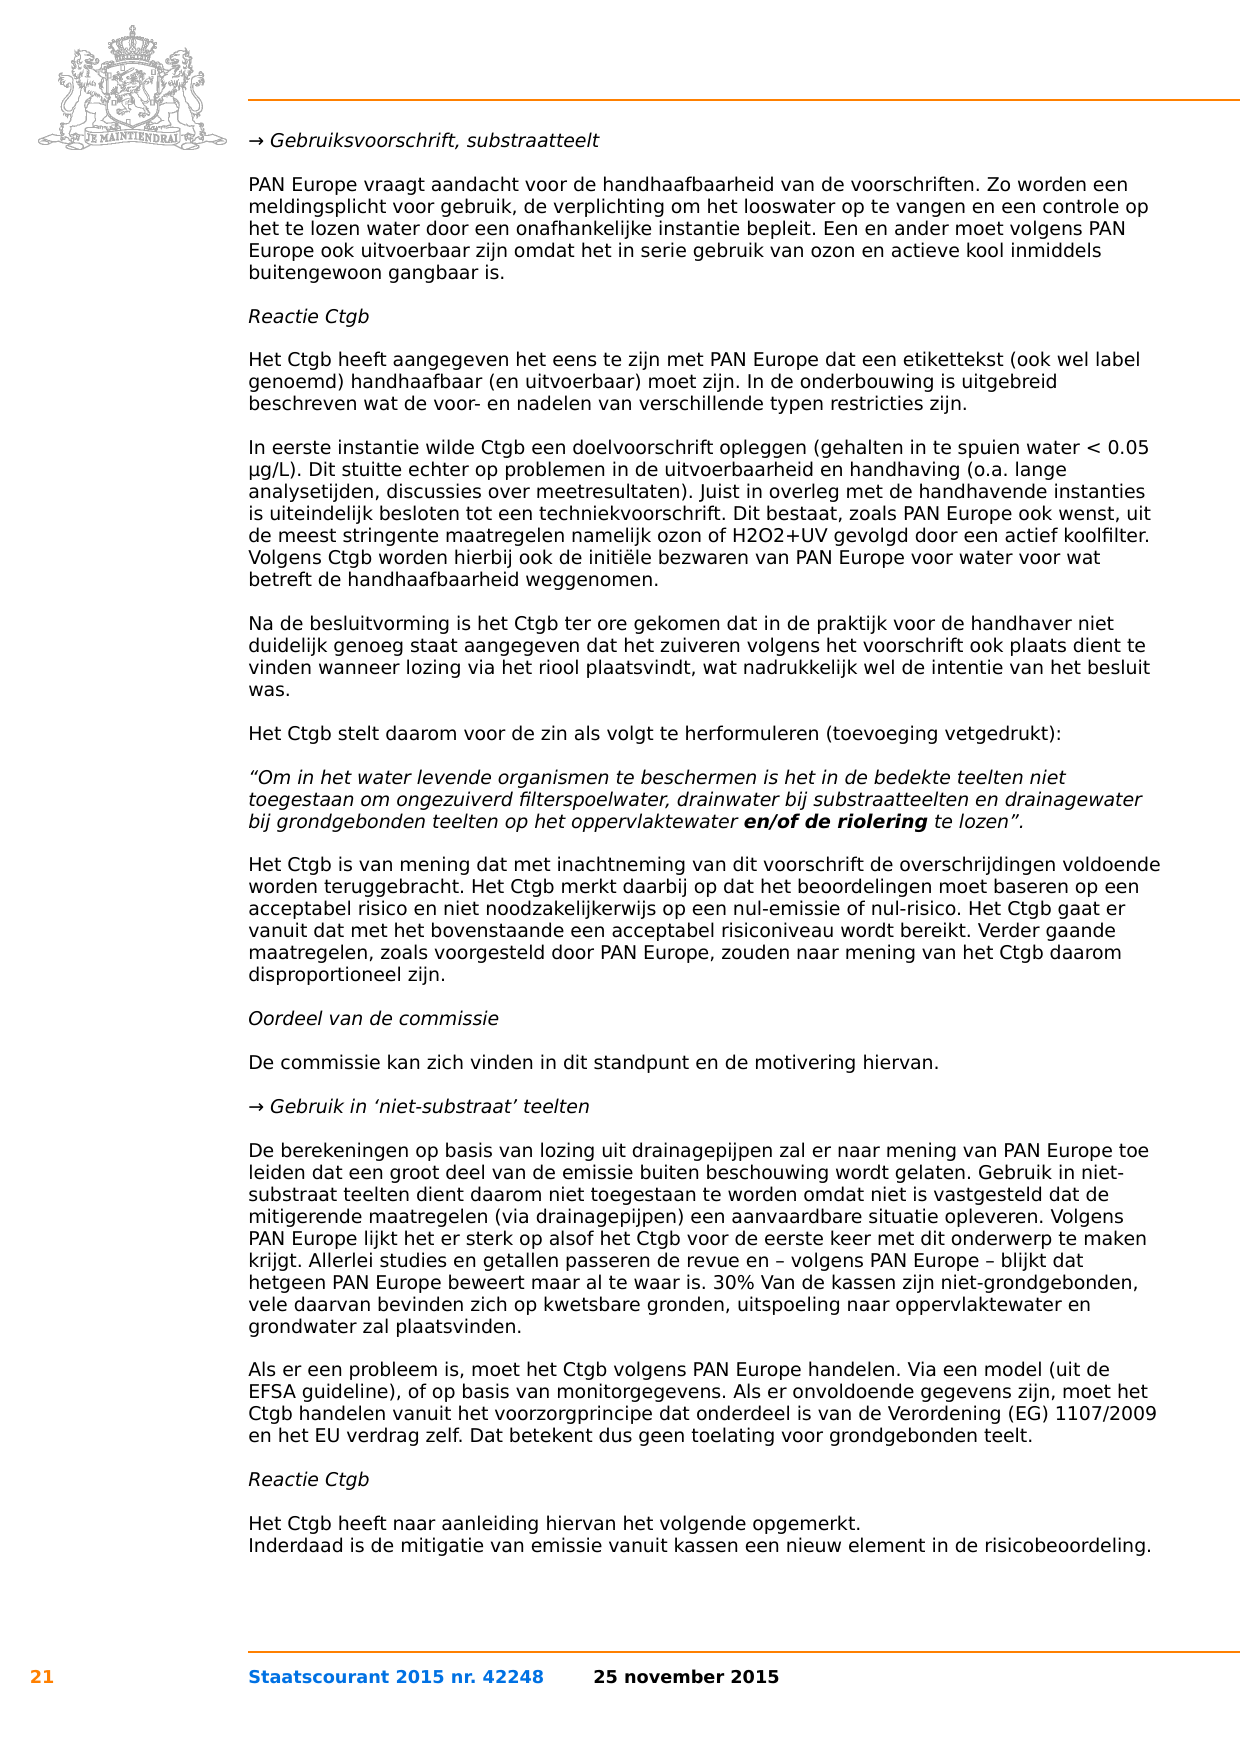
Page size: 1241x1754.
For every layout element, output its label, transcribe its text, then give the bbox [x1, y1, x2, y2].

text Als er een probleem is, moet het Ctgb volgens PAN Europe handelen. Via een model (uit de EFSA guideline), of op basis van monitorgegevens. Als er onvoldoende gegevens zijn, moet het Ctgb handelen vanuit het voorzorgprincipe dat onderdeel is van de Verordening (EG) 1107/2009 en het EU verdrag zelf. Dat betekent dus geen toelating voor grondgebonden teelt. [248, 1359, 1163, 1447]
subtitle Reactie Ctgb [248, 1469, 1163, 1491]
text Het Ctgb stelt daarom voor de zin als volgt te herformuleren (toevoeging vetgedrukt): [248, 723, 1163, 745]
text Na de besluitvorming is het Ctgb ter ore gekomen dat in de praktijk voor de handhaver niet duidelijk genoeg staat aangegeven dat het zuiveren volgens het voorschrift ook plaats dient te vinden wanneer lozing via het riool plaatsvindt, wat nadrukkelijk wel de intentie van het besluit was. [248, 613, 1163, 701]
subtitle Reactie Ctgb [248, 306, 1163, 327]
text Het Ctgb heeft naar aanleiding hiervan het volgende opgemerkt. [248, 1513, 1163, 1535]
text Het Ctgb heeft aangegeven het eens te zijn met PAN Europe dat een etikettekst (ook wel label genoemd) handhaafbaar (en uitvoerbaar) moet zijn. In de onderbouwing is uitgebreid beschreven wat de voor- en nadelen van verschillende typen restricties zijn. [248, 349, 1163, 415]
picture [38, 25, 227, 150]
subtitle Oordeel van de commissie [248, 1008, 1163, 1030]
text In eerste instantie wilde Ctgb een doelvoorschrift opleggen (gehalten in te spuien water < 0.05 µg/L). Dit stuitte echter op problemen in de uitvoerbaarheid en handhaving (o.a. lange analysetijden, discussies over meetresultaten). Juist in overleg met de handhavende instanties is uiteindelijk besloten tot een techniekvoorschrift. Dit bestaat, zoals PAN Europe ook wenst, uit de meest stringente maatregelen namelijk ozon of H2O2+UV gevolgd door een actief koolfilter. Volgens Ctgb worden hierbij ook de initiële bezwaren van PAN Europe voor water voor wat betreft de handhaafbaarheid weggenomen. [248, 437, 1163, 591]
text Inderdaad is de mitigatie van emissie vanuit kassen een nieuw element in de risicobeoordeling. [248, 1535, 1163, 1557]
subtitle → Gebruik in ‘niet-substraat’ teelten [248, 1096, 1163, 1118]
subtitle → Gebruiksvoorschrift, substraatteelt [248, 130, 1163, 152]
text “Om in het water levende organismen te beschermen is het in de bedekte teelten niet toegestaan om ongezuiverd filterspoelwater, drainwater bij substraatteelten en drainagewater bij grondgebonden teelten op het oppervlaktewater en/of de riolering te lozen”. [248, 767, 1163, 832]
text De commissie kan zich vinden in dit standpunt en de motivering hiervan. [248, 1052, 1163, 1074]
text PAN Europe vraagt aandacht voor de handhaafbaarheid van de voorschriften. Zo worden een meldingsplicht voor gebruik, de verplichting om het looswater op te vangen en een controle op het te lozen water door een onafhankelijke instantie bepleit. Een en ander moet volgens PAN Europe ook uitvoerbaar zijn omdat het in serie gebruik van ozon en actieve kool inmiddels buitengewoon gangbaar is. [248, 174, 1163, 284]
text De berekeningen op basis van lozing uit drainagepijpen zal er naar mening van PAN Europe toe leiden dat een groot deel van de emissie buiten beschouwing wordt gelaten. Gebruik in niet-substraat teelten dient daarom niet toegestaan te worden omdat niet is vastgesteld dat de mitigerende maatregelen (via drainagepijpen) een aanvaardbare situatie opleveren. Volgens PAN Europe lijkt het er sterk op alsof het Ctgb voor de eerste keer met dit onderwerp te maken krijgt. Allerlei studies en getallen passeren de revue en – volgens PAN Europe – blijkt dat hetgeen PAN Europe beweert maar al te waar is. 30% Van de kassen zijn niet-grondgebonden, vele daarvan bevinden zich op kwetsbare gronden, uitspoeling naar oppervlaktewater en grondwater zal plaatsvinden. [248, 1140, 1163, 1337]
text Het Ctgb is van mening dat met inachtneming van dit voorschrift de overschrijdingen voldoende worden teruggebracht. Het Ctgb merkt daarbij op dat het beoordelingen moet baseren op een acceptabel risico en niet noodzakelijkerwijs op een nul-emissie of nul-risico. Het Ctgb gaat er vanuit dat met het bovenstaande een acceptabel risiconiveau wordt bereikt. Verder gaande maatregelen, zoals voorgesteld door PAN Europe, zouden naar mening van het Ctgb daarom disproportioneel zijn. [248, 854, 1163, 986]
